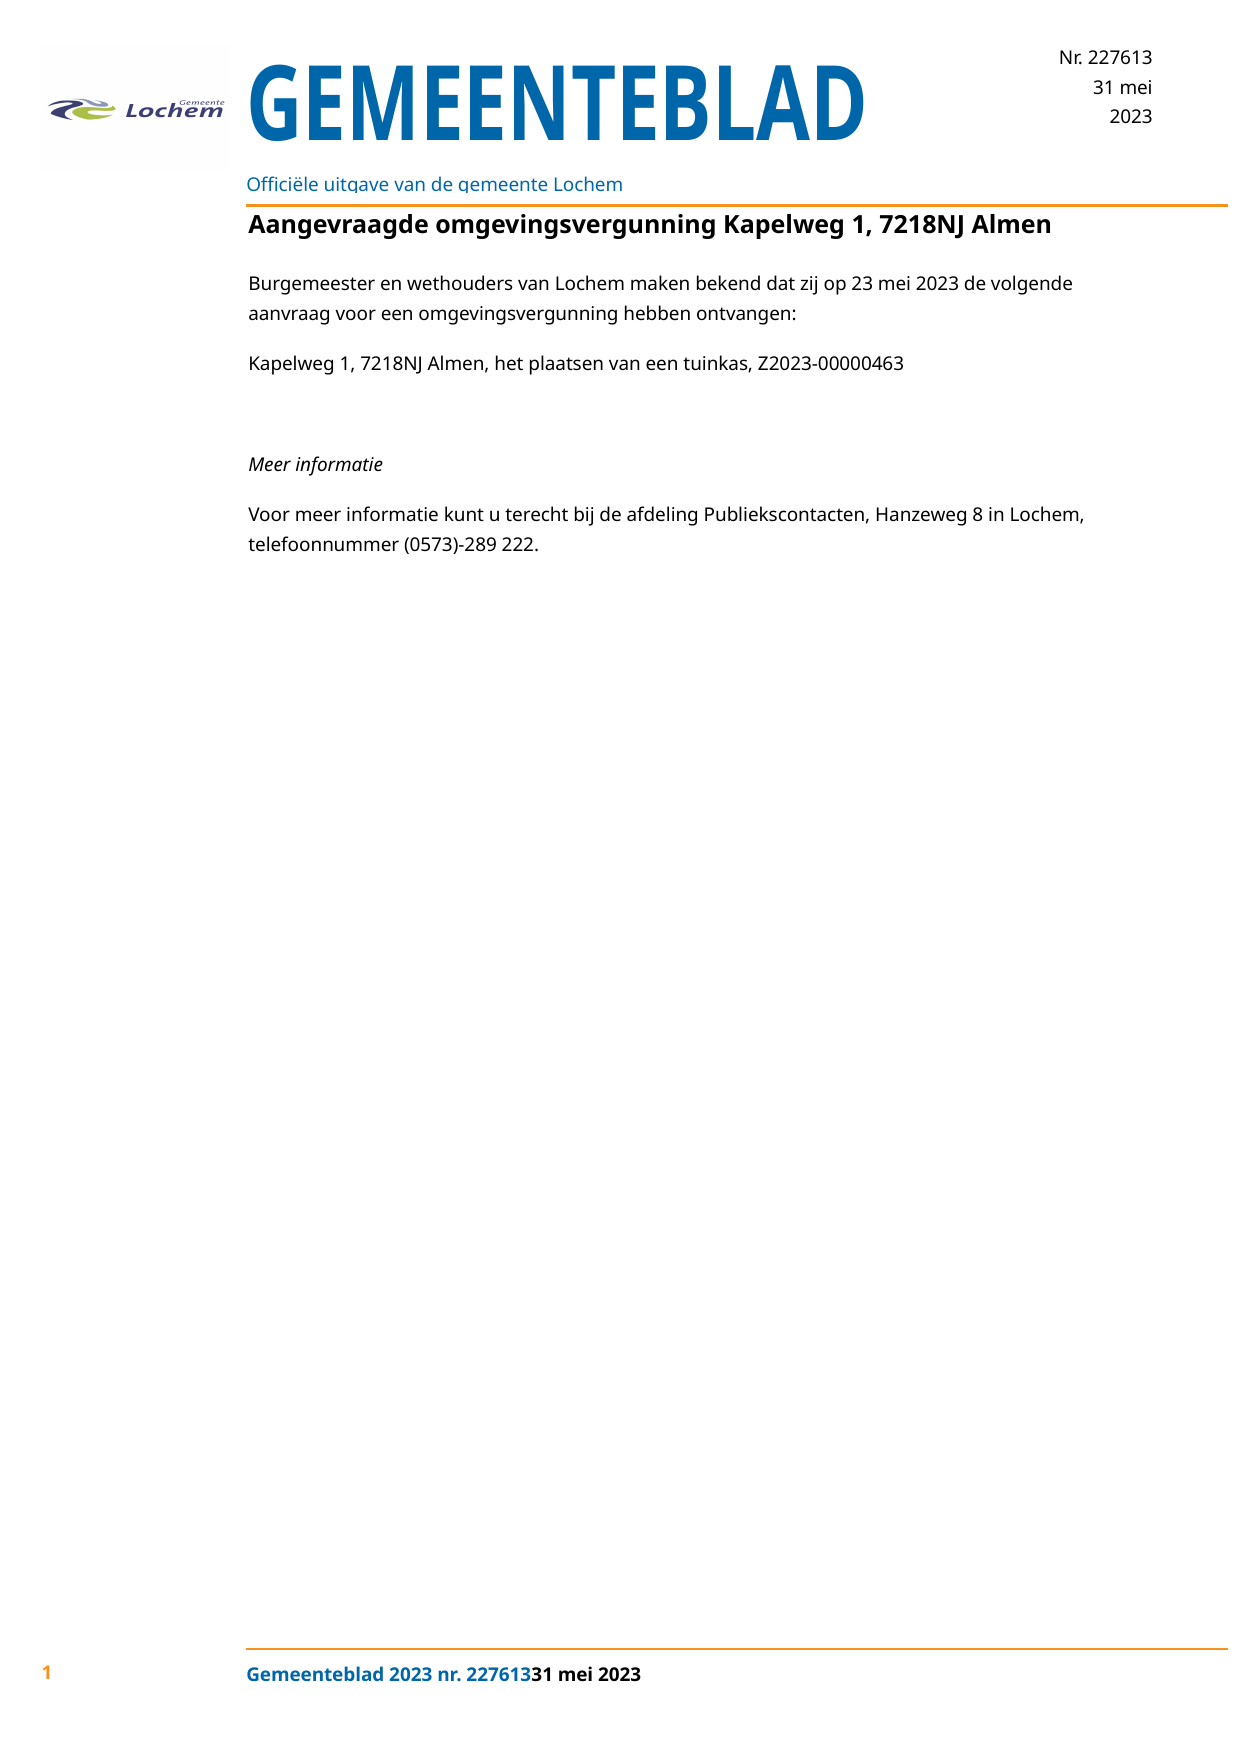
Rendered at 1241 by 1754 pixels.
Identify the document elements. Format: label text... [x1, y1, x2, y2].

picture [41, 47, 231, 172]
text Meer informatie [248, 451, 1152, 477]
text Voor meer informatie kunt u terecht bij de afdeling Publiekscontacten, Hanzeweg 8 in Lochem, telefoonnummer (0573)-289 222. [248, 502, 1152, 557]
text Kapelweg 1, 7218NJ Almen, het plaatsen van een tuinkas, Z2023-00000463 [248, 350, 1152, 376]
text Aangevraagde omgevingsvergunning Kapelweg 1, 7218NJ Almen [248, 207, 1152, 241]
text Burgemeester en wethouders van Lochem maken bekend dat zij op 23 mei 2023 de volgende aanvraag voor een omgevingsvergunning hebben ontvangen: [248, 270, 1152, 326]
